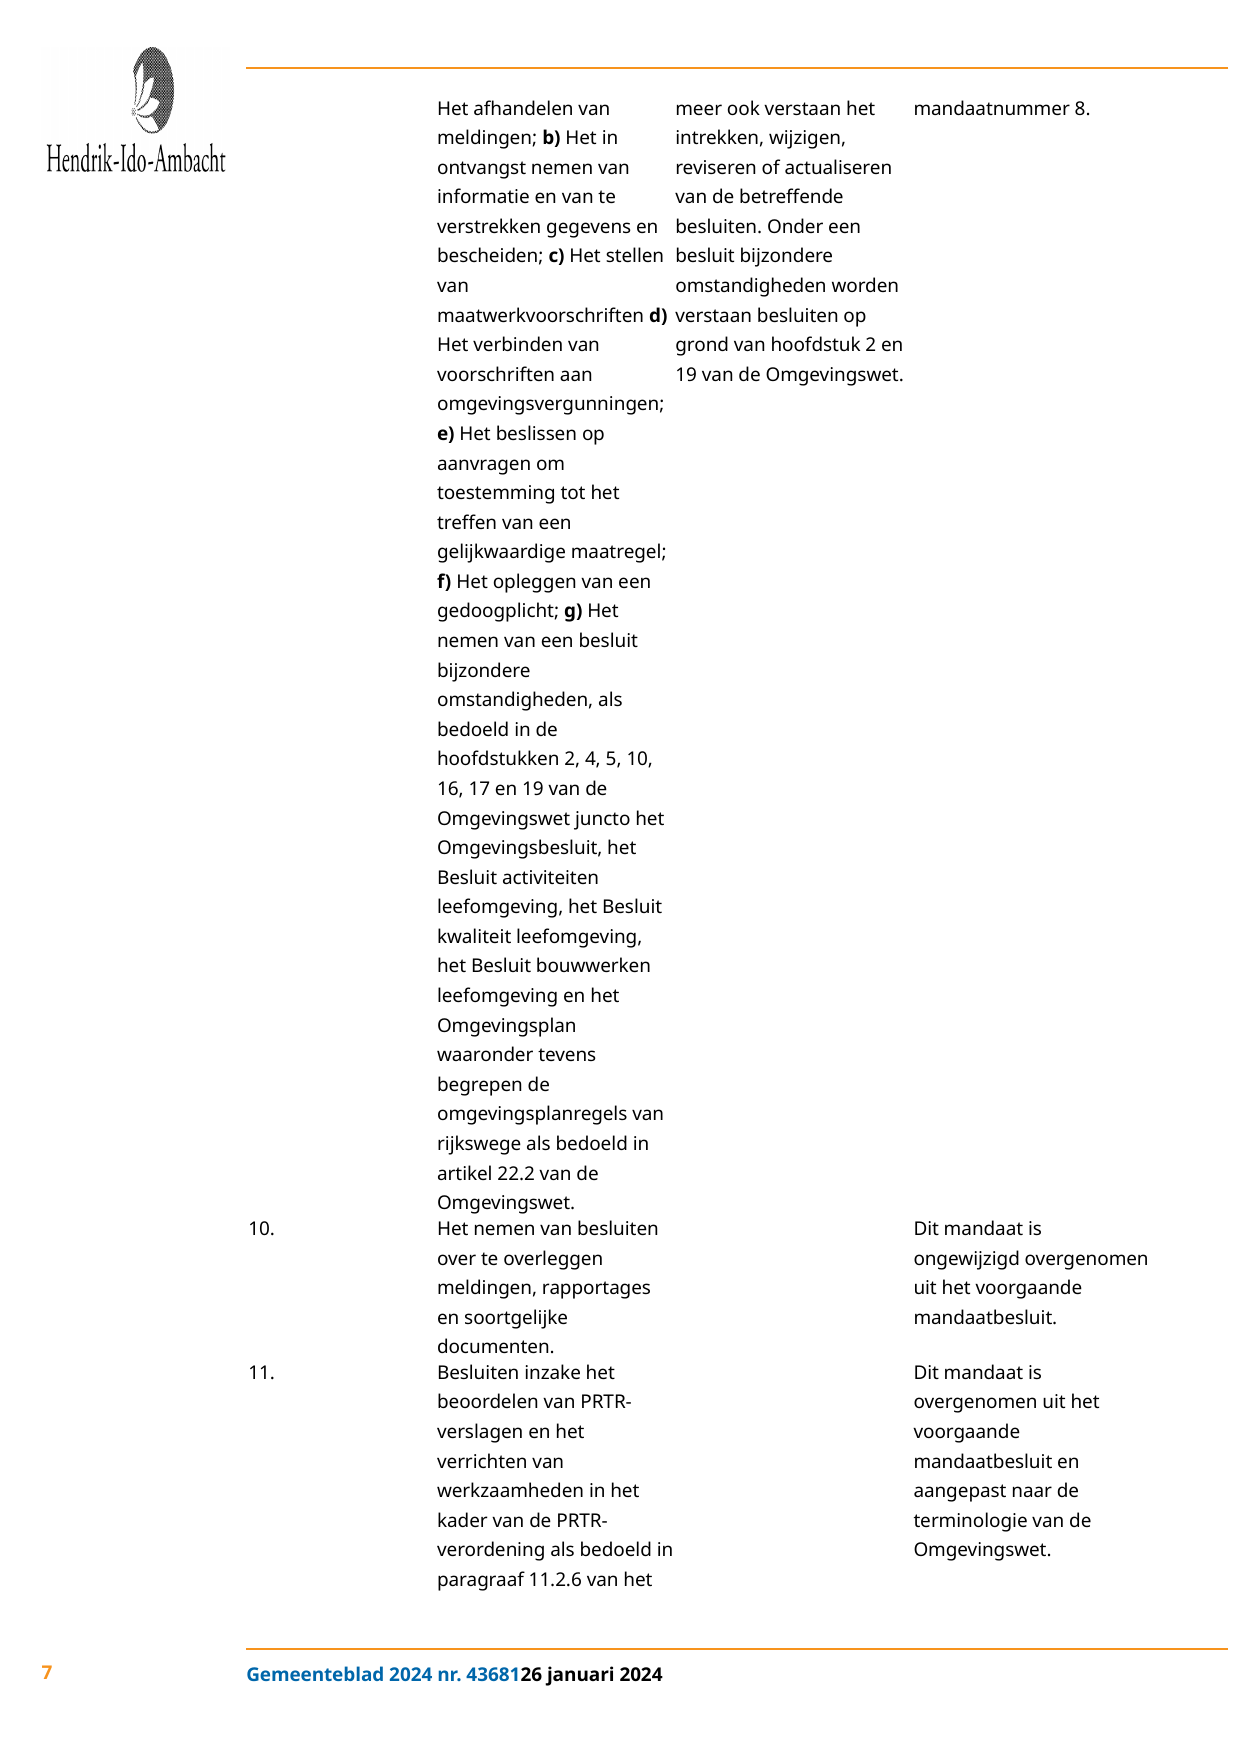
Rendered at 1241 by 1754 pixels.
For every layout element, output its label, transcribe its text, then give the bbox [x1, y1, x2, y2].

table_cell [675, 1359, 913, 1592]
table_cell Het nemen van besluiten over te overleggen meldingen, rapportages en soortgelijke documenten. [437, 1215, 675, 1359]
table_cell 11. [248, 1359, 437, 1592]
picture [41, 47, 231, 172]
table_cell [248, 95, 437, 1215]
table_cell 10. [248, 1215, 437, 1359]
table_cell Dit mandaat is overgenomen uit het voorgaande mandaatbesluit en aangepast naar de terminologie van de Omgevingswet. [913, 1359, 1152, 1592]
table_cell meer ook verstaan het intrekken, wijzigen, reviseren of actualiseren van de betreffende besluiten. Onder een besluit bijzondere omstandigheden worden verstaan besluiten op grond van hoofdstuk 2 en 19 van de Omgevingswet. [675, 95, 913, 1215]
table_cell Besluiten inzake het beoordelen van PRTR-verslagen en het verrichten van werkzaamheden in het kader van de PRTR-verordening als bedoeld in paragraaf 11.2.6 van het [437, 1359, 675, 1592]
table_cell [675, 1215, 913, 1359]
table_cell mandaatnummer 8. [913, 95, 1152, 1215]
table_cell Het afhandelen van meldingen; b) Het in ontvangst nemen van informatie en van te verstrekken gegevens en bescheiden; c) Het stellen van maatwerkvoorschriften d) Het verbinden van voorschriften aan omgevingsvergunningen; e) Het beslissen op aanvragen om toestemming tot het treffen van een gelijkwaardige maatregel; f) Het opleggen van een gedoogplicht; g) Het nemen van een besluit bijzondere omstandigheden, als bedoeld in de hoofdstukken 2, 4, 5, 10, 16, 17 en 19 van de Omgevingswet juncto het Omgevingsbesluit, het Besluit activiteiten leefomgeving, het Besluit kwaliteit leefomgeving, het Besluit bouwwerken leefomgeving en het Omgevingsplan waaronder tevens begrepen de omgevingsplanregels van rijkswege als bedoeld in artikel 22.2 van de Omgevingswet. [437, 95, 675, 1215]
table_cell Dit mandaat is ongewijzigd overgenomen uit het voorgaande mandaatbesluit. [913, 1215, 1152, 1359]
